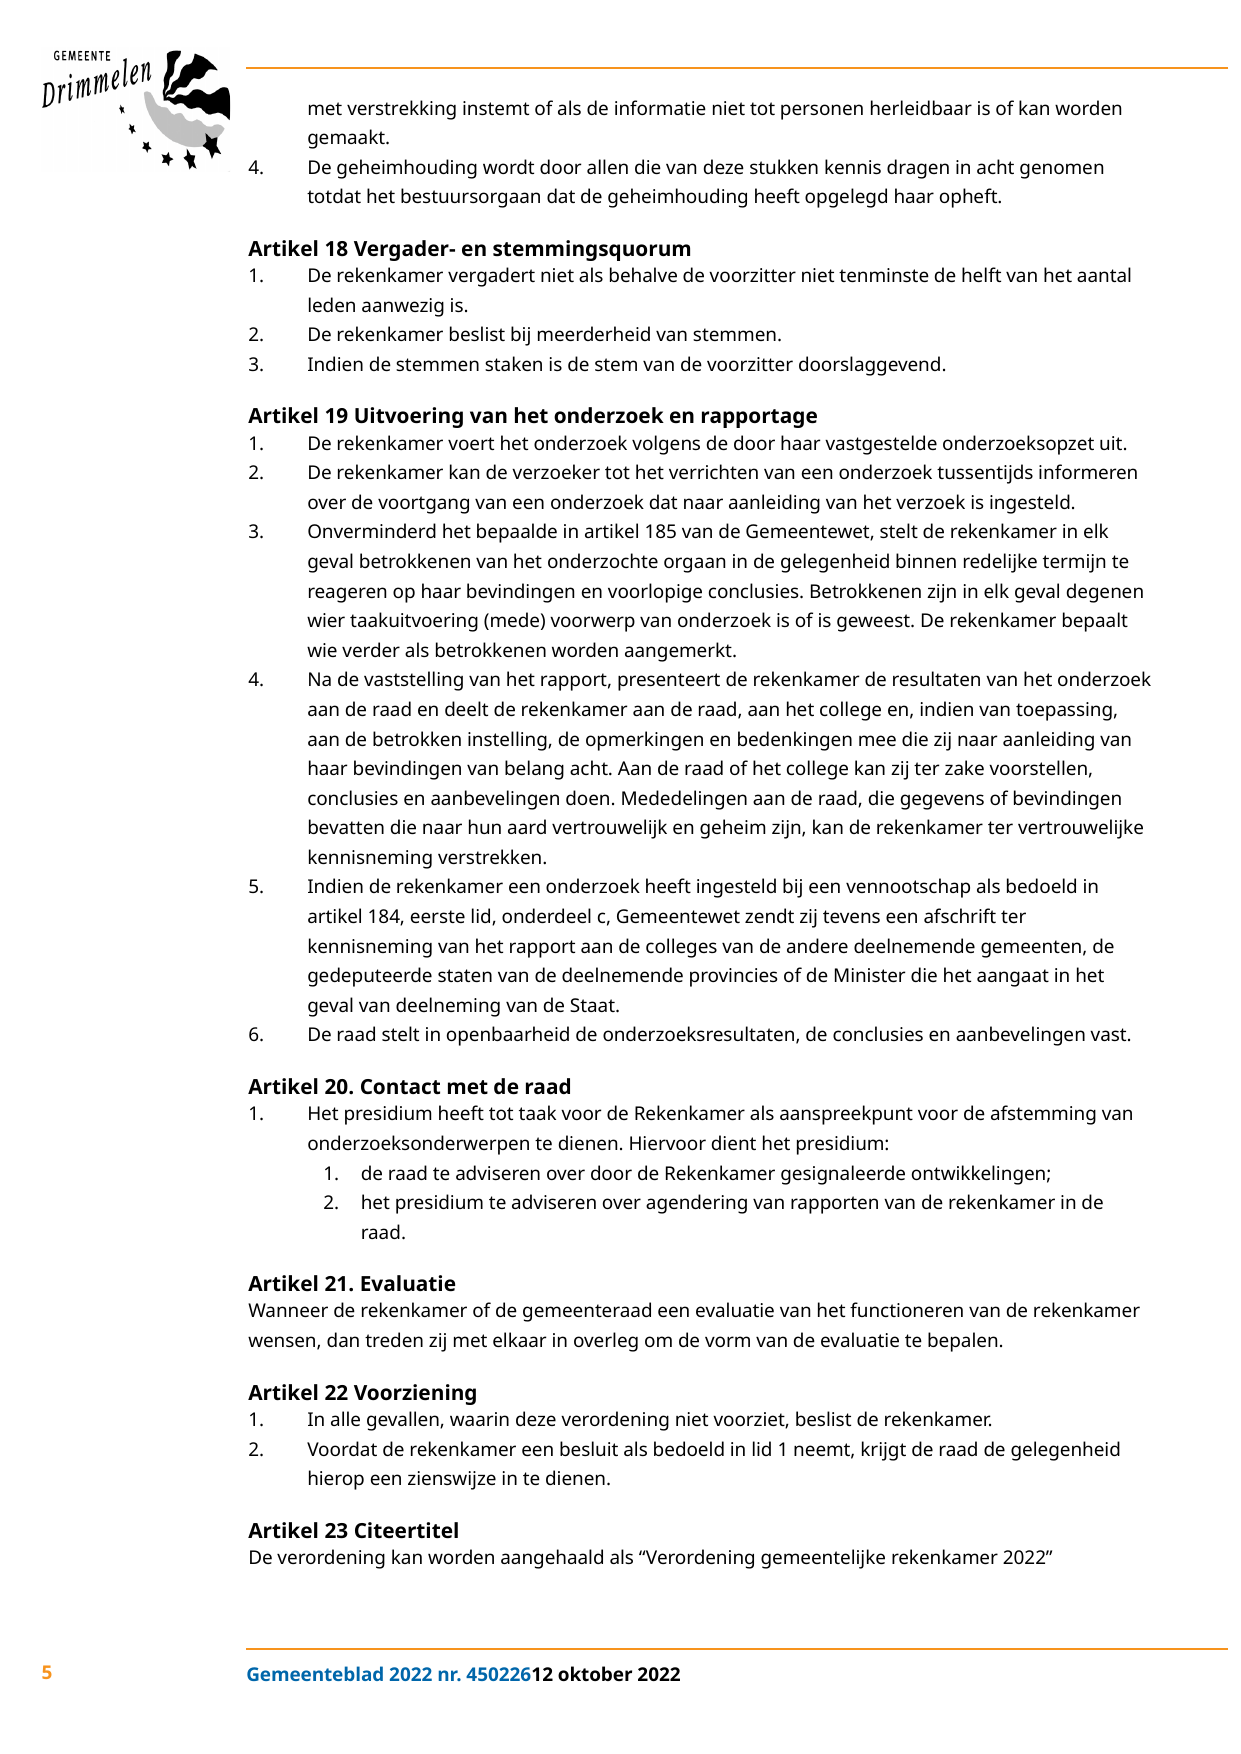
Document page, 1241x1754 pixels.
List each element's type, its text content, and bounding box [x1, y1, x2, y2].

list De rekenkamer kan de verzoeker tot het verrichten van een onderzoek tussentijds informeren over de voortgang van een onderzoek dat naar aanleiding van het verzoek is ingesteld. [248, 459, 1152, 515]
list Indien de rekenkamer een onderzoek heeft ingesteld bij een vennootschap als bedoeld in artikel 184, eerste lid, onderdeel c, Gemeentewet zendt zij tevens een afschrift ter kennisneming van het rapport aan de colleges van de andere deelnemende gemeenten, de gedeputeerde staten van de deelnemende provincies of de Minister die het aangaat in het geval van deelneming van de Staat. [248, 874, 1152, 1018]
text Artikel 18 Vergader- en stemmingsquorum [248, 234, 1152, 262]
list de raad te adviseren over door de Rekenkamer gesignaleerde ontwikkelingen; [323, 1160, 1152, 1185]
list Voordat de rekenkamer een besluit als bedoeld in lid 1 neemt, krijgt de raad de gelegenheid hierop een zienswijze in te dienen. [248, 1436, 1152, 1491]
list met verstrekking instemt of als de informatie niet tot personen herleidbaar is of kan worden gemaakt. [248, 95, 1152, 150]
list De rekenkamer vergadert niet als behalve de voorzitter niet tenminste de helft van het aantal leden aanwezig is. [248, 262, 1152, 318]
text Artikel 19 Uitvoering van het onderzoek en rapportage [248, 402, 1152, 430]
list Onverminderd het bepaalde in artikel 185 van de Gemeentewet, stelt de rekenkamer in elk geval betrokkenen van het onderzochte orgaan in de gelegenheid binnen redelijke termijn te reageren op haar bevindingen en voorlopige conclusies. Betrokkenen zijn in elk geval degenen wier taakuitvoering (mede) voorwerp van onderzoek is of is geweest. De rekenkamer bepaalt wie verder als betrokkenen worden aangemerkt. [248, 519, 1152, 663]
picture [41, 47, 231, 172]
text Wanneer de rekenkamer of de gemeenteraad een evaluatie van het functioneren van de rekenkamer wensen, dan treden zij met elkaar in overleg om de vorm van de evaluatie te bepalen. [248, 1298, 1152, 1353]
list In alle gevallen, waarin deze verordening niet voorziet, beslist de rekenkamer. [248, 1406, 1152, 1432]
list De rekenkamer beslist bij meerderheid van stemmen. [248, 322, 1152, 347]
list Na de vaststelling van het rapport, presenteert de rekenkamer de resultaten van het onderzoek aan de raad en deelt de rekenkamer aan de raad, aan het college en, indien van toepassing, aan de betrokken instelling, de opmerkingen en bedenkingen mee die zij naar aanleiding van haar bevindingen van belang acht. Aan de raad of het college kan zij ter zake voorstellen, conclusies en aanbevelingen doen. Mededelingen aan de raad, die gegevens of bevindingen bevatten die naar hun aard vertrouwelijk en geheim zijn, kan de rekenkamer ter vertrouwelijke kennisneming verstrekken. [248, 667, 1152, 870]
list Het presidium heeft tot taak voor de Rekenkamer als aanspreekpunt voor de afstemming van onderzoeksonderwerpen te dienen. Hiervoor dient het presidium: [248, 1101, 1152, 1156]
text Artikel 23 Citeertitel [248, 1516, 1152, 1544]
list het presidium te adviseren over agendering van rapporten van de rekenkamer in de raad. [323, 1189, 1152, 1244]
list Indien de stemmen staken is de stem van de voorzitter doorslaggevend. [248, 351, 1152, 377]
text Artikel 22 Voorziening [248, 1378, 1152, 1406]
list De geheimhouding wordt door allen die van deze stukken kennis dragen in acht genomen totdat het bestuursorgaan dat de geheimhouding heeft opgelegd haar opheft. [248, 154, 1152, 209]
list De raad stelt in openbaarheid de onderzoeksresultaten, de conclusies en aanbevelingen vast. [248, 1022, 1152, 1047]
text De verordening kan worden aangehaald als “Verordening gemeentelijke rekenkamer 2022” [248, 1544, 1152, 1570]
list De rekenkamer voert het onderzoek volgens de door haar vastgestelde onderzoeksopzet uit. [248, 430, 1152, 456]
text Artikel 20. Contact met de raad [248, 1072, 1152, 1101]
text Artikel 21. Evaluatie [248, 1269, 1152, 1298]
